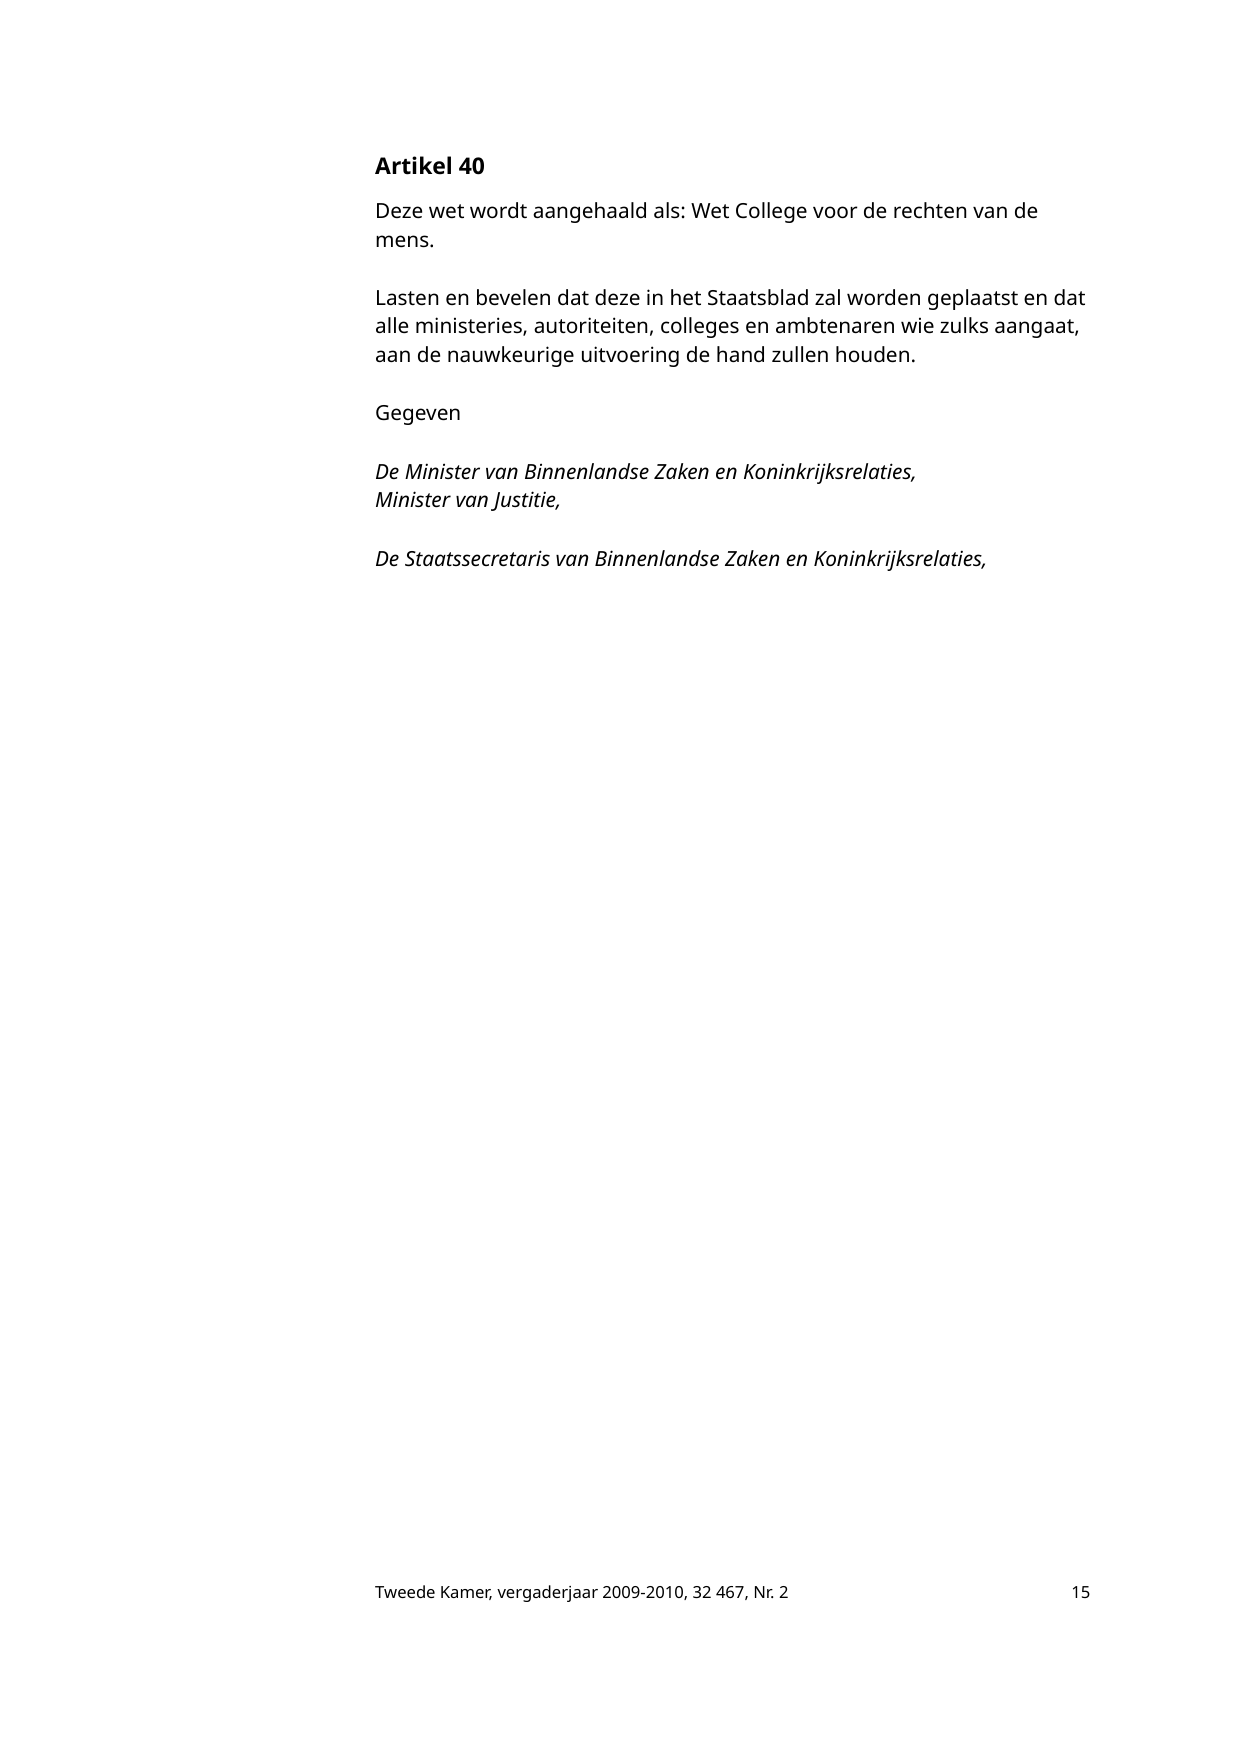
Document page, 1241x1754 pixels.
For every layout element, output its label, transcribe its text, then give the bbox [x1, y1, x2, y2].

text De Minister van Binnenlandse Zaken en Koninkrijksrelaties, [375, 457, 1090, 485]
text Deze wet wordt aangehaald als: Wet College voor de rechten van de mens. [375, 196, 1090, 253]
text Minister van Justitie, [375, 485, 1090, 514]
subtitle Artikel 40 [375, 150, 1090, 181]
text Gegeven [375, 398, 1090, 427]
text De Staatssecretaris van Binnenlandse Zaken en Koninkrijksrelaties, [375, 544, 1090, 572]
text Lasten en bevelen dat deze in het Staatsblad zal worden geplaatst en dat alle ministeries, autoriteiten, colleges en ambtenaren wie zulks aangaat, aan de nauwkeurige uitvoering de hand zullen houden. [375, 283, 1090, 368]
